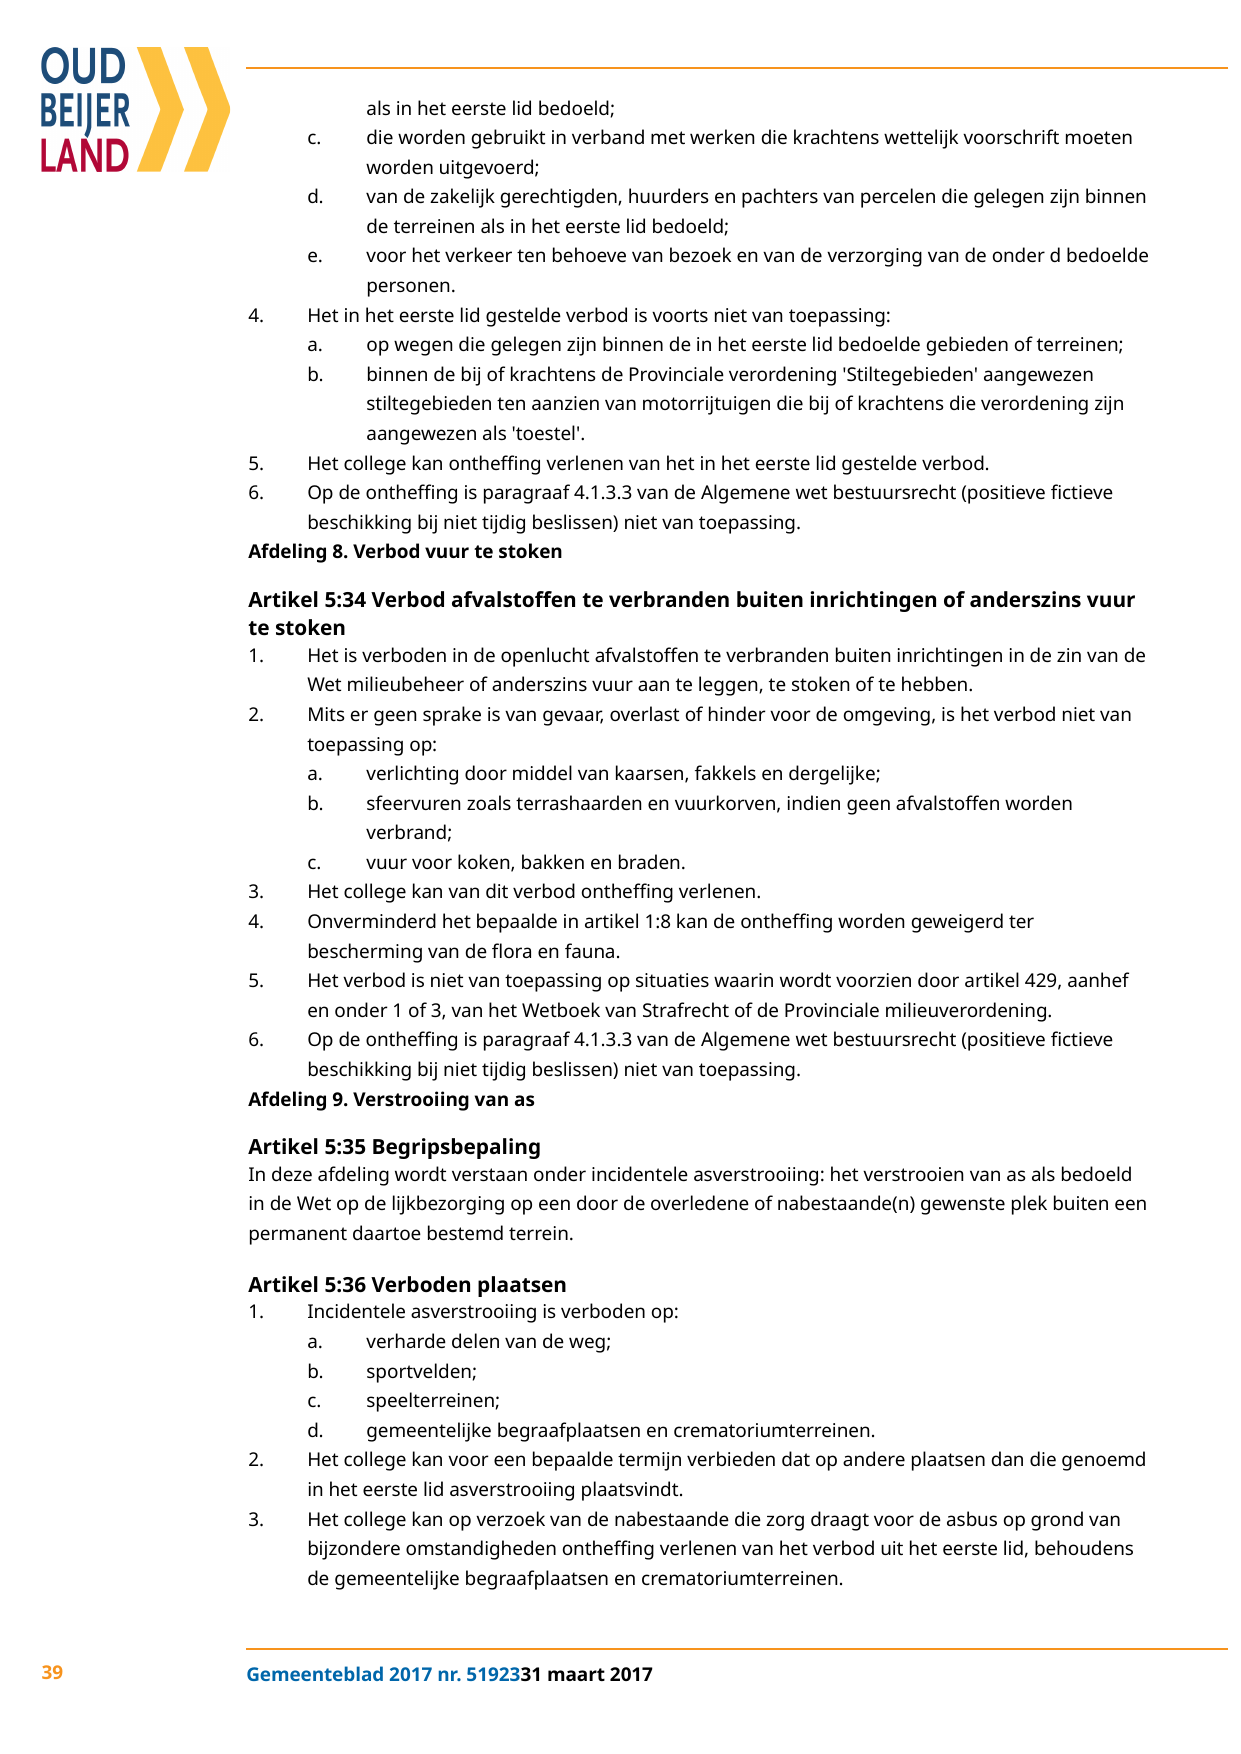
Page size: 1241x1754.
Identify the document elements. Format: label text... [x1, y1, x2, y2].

list vuur voor koken, bakken en braden. [307, 849, 1152, 875]
list Mits er geen sprake is van gevaar, overlast of hinder voor de omgeving, is het verbod niet van toepassing op: [248, 701, 1152, 756]
list verharde delen van de weg; [307, 1328, 1152, 1354]
list voor het verkeer ten behoeve van bezoek en van de verzorging van de onder d bedoelde personen. [307, 243, 1152, 298]
list Onverminderd het bepaalde in artikel 1:8 kan de ontheffing worden geweigerd ter bescherming van de flora en fauna. [248, 908, 1152, 963]
list sportvelden; [307, 1358, 1152, 1384]
list Het college kan op verzoek van de nabestaande die zorg draagt voor de asbus op grond van bijzondere omstandigheden ontheffing verlenen van het verbod uit het eerste lid, behoudens de gemeentelijke begraafplaatsen en crematoriumterreinen. [248, 1506, 1152, 1591]
text Artikel 5:34 Verbod afvalstoffen te verbranden buiten inrichtingen of anderszins vuur te stoken [248, 585, 1152, 642]
list Het college kan van dit verbod ontheffing verlenen. [248, 879, 1152, 904]
list die worden gebruikt in verband met werken die krachtens wettelijk voorschrift moeten worden uitgevoerd; [307, 124, 1152, 180]
text In deze afdeling wordt verstaan onder incidentele asverstrooiing: het verstrooien van as als bedoeld in de Wet op de lijkbezorging op een door de overledene of nabestaande(n) gewenste plek buiten een permanent daartoe bestemd terrein. [248, 1161, 1152, 1246]
list gemeentelijke begraafplaatsen en crematoriumterreinen. [307, 1417, 1152, 1443]
list als in het eerste lid bedoeld; [307, 95, 1152, 121]
picture [41, 47, 231, 172]
list Het verbod is niet van toepassing op situaties waarin wordt voorzien door artikel 429, aanhef en onder 1 of 3, van het Wetboek van Strafrecht of de Provinciale milieuverordening. [248, 967, 1152, 1023]
list Incidentele asverstrooiing is verboden op: [248, 1299, 1152, 1324]
text Artikel 5:36 Verboden plaatsen [248, 1270, 1152, 1299]
list Op de ontheffing is paragraaf 4.1.3.3 van de Algemene wet bestuursrecht (positieve fictieve beschikking bij niet tijdig beslissen) niet van toepassing. [248, 479, 1152, 535]
text Artikel 5:35 Begripsbepaling [248, 1132, 1152, 1161]
list Het college kan voor een bepaalde termijn verbieden dat op andere plaatsen dan die genoemd in het eerste lid asverstrooiing plaatsvindt. [248, 1447, 1152, 1502]
text Afdeling 9. Verstrooiing van as [248, 1086, 1152, 1111]
list sfeervuren zoals terrashaarden en vuurkorven, indien geen afvalstoffen worden verbrand; [307, 790, 1152, 845]
list op wegen die gelegen zijn binnen de in het eerste lid bedoelde gebieden of terreinen; [307, 331, 1152, 357]
list Op de ontheffing is paragraaf 4.1.3.3 van de Algemene wet bestuursrecht (positieve fictieve beschikking bij niet tijdig beslissen) niet van toepassing. [248, 1027, 1152, 1082]
list binnen de bij of krachtens de Provinciale verordening 'Stiltegebieden' aangewezen stiltegebieden ten aanzien van motorrijtuigen die bij of krachtens die verordening zijn aangewezen als 'toestel'. [307, 361, 1152, 446]
list Het is verboden in de openlucht afvalstoffen te verbranden buiten inrichtingen in de zin van de Wet milieubeheer of anderszins vuur aan te leggen, te stoken of te hebben. [248, 642, 1152, 697]
list van de zakelijk gerechtigden, huurders en pachters van percelen die gelegen zijn binnen de terreinen als in het eerste lid bedoeld; [307, 183, 1152, 239]
list verlichting door middel van kaarsen, fakkels en dergelijke; [307, 760, 1152, 786]
list Het in het eerste lid gestelde verbod is voorts niet van toepassing: [248, 302, 1152, 328]
text Afdeling 8. Verbod vuur te stoken [248, 538, 1152, 564]
list Het college kan ontheffing verlenen van het in het eerste lid gestelde verbod. [248, 450, 1152, 476]
list speelterreinen; [307, 1387, 1152, 1413]
